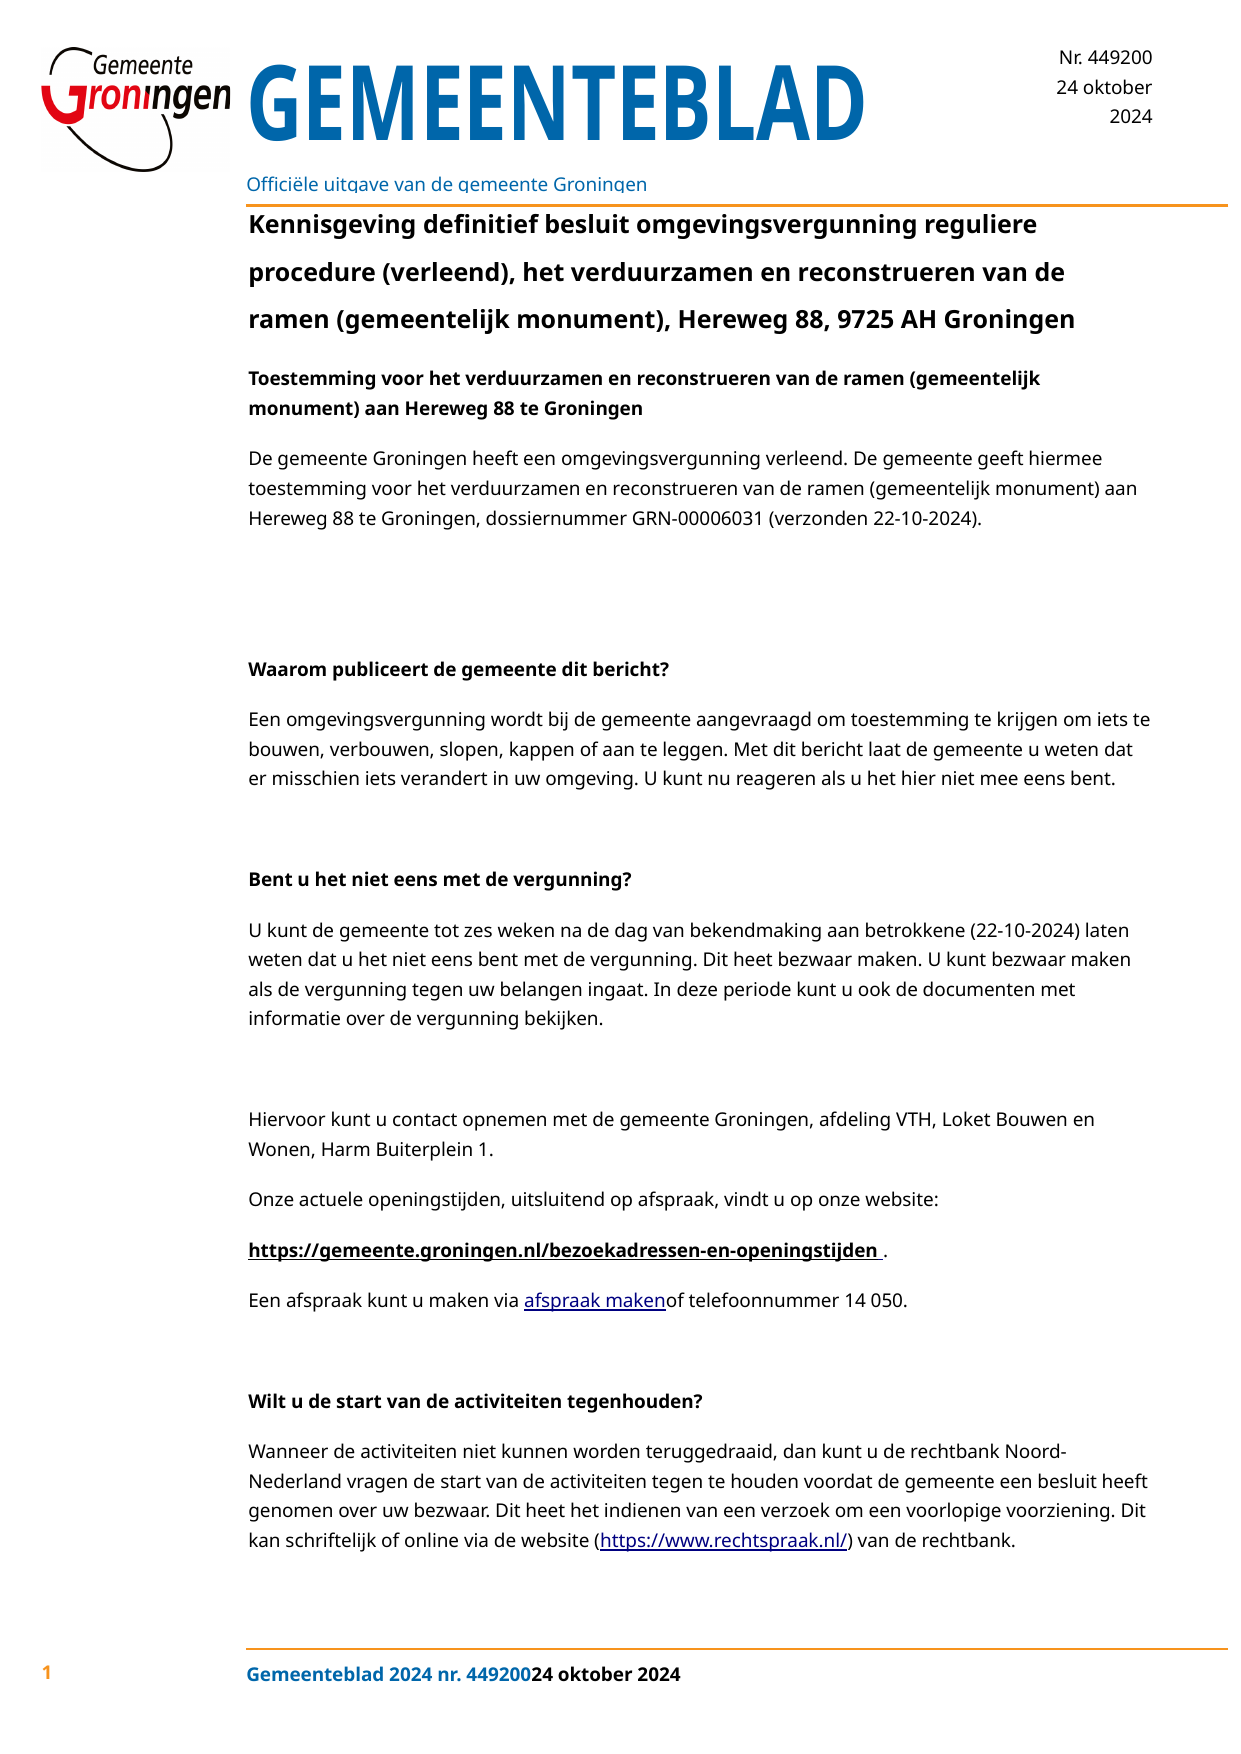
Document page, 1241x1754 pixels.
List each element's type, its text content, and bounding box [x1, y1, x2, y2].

text Hiervoor kunt u contact opnemen met de gemeente Groningen, afdeling VTH, Loket Bouwen en Wonen, Harm Buiterplein 1. [248, 1106, 1152, 1162]
text De gemeente Groningen heeft een omgevingsvergunning verleend. De gemeente geeft hiermee toestemming voor het verduurzamen en reconstrueren van de ramen (gemeentelijk monument) aan Hereweg 88 te Groningen, dossiernummer GRN-00006031 (verzonden 22-10-2024). [248, 446, 1152, 530]
picture [41, 47, 231, 172]
text Wanneer de activiteiten niet kunnen worden teruggedraaid, dan kunt u de rechtbank Noord-Nederland vragen de start van de activiteiten tegen te houden voordat de gemeente een besluit heeft genomen over uw bezwaar. Dit heet het indienen van een verzoek om een voorlopige voorziening. Dit kan schriftelijk of online via de website (https://www.rechtspraak.nl/) van de rechtbank. [248, 1438, 1152, 1553]
text Wilt u de start van de activiteiten tegenhouden? [248, 1388, 1152, 1414]
text Bent u het niet eens met de vergunning? [248, 866, 1152, 892]
text https://gemeente.groningen.nl/bezoekadressen-en-openingstijden . [248, 1237, 1152, 1262]
text Een omgevingsvergunning wordt bij de gemeente aangevraagd om toestemming te krijgen om iets te bouwen, verbouwen, slopen, kappen of aan te leggen. Met dit bericht laat de gemeente u weten dat er misschien iets verandert in uw omgeving. U kunt nu reageren als u het hier niet mee eens bent. [248, 706, 1152, 791]
text Een afspraak kunt u maken via afspraak makenof telefoonnummer 14 050. [248, 1287, 1152, 1313]
text Waarom publiceert de gemeente dit bericht? [248, 656, 1152, 682]
text U kunt de gemeente tot zes weken na de dag van bekendmaking aan betrokkene (22-10-2024) laten weten dat u het niet eens bent met de vergunning. Dit heet bezwaar maken. U kunt bezwaar maken als de vergunning tegen uw belangen ingaat. In deze periode kunt u ook de documenten met informatie over de vergunning bekijken. [248, 917, 1152, 1031]
text Kennisgeving definitief besluit omgevingsvergunning reguliere procedure (verleend), het verduurzamen en reconstrueren van de ramen (gemeentelijk monument), Hereweg 88, 9725 AH Groningen [248, 207, 1152, 336]
text Toestemming voor het verduurzamen en reconstrueren van de ramen (gemeentelijk monument) aan Hereweg 88 te Groningen [248, 366, 1152, 421]
text Onze actuele openingstijden, uitsluitend op afspraak, vindt u op onze website: [248, 1186, 1152, 1212]
